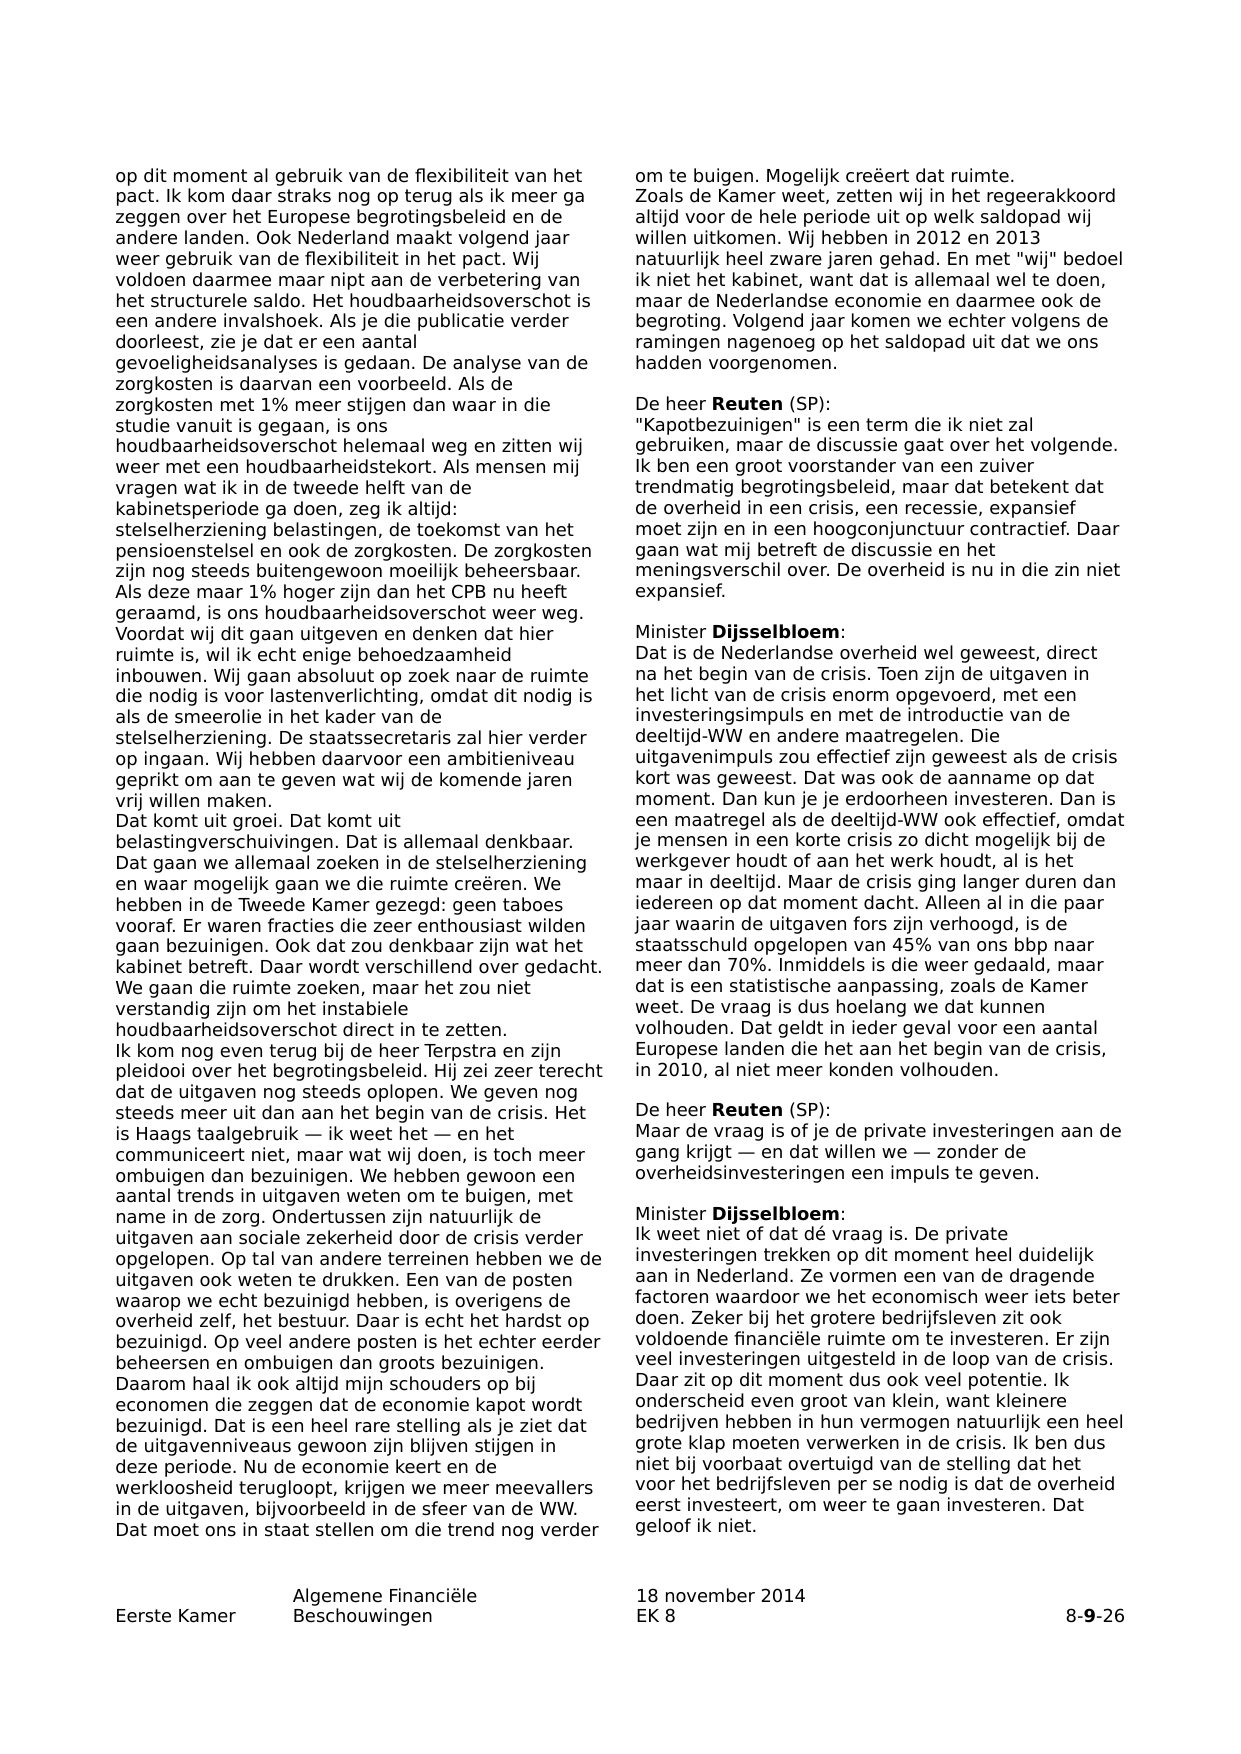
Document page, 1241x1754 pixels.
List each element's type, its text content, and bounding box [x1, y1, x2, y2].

text op dit moment al gebruik van de flexibiliteit van het pact. Ik kom daar straks nog op terug als ik meer ga zeggen over het Europese begrotingsbeleid en de andere landen. Ook Nederland maakt volgend jaar weer gebruik van de flexibiliteit in het pact. Wij voldoen daarmee maar nipt aan de verbetering van het structurele saldo. Het houdbaarheidsoverschot is een andere invalshoek. Als je die publicatie verder doorleest, zie je dat er een aantal gevoeligheidsanalyses is gedaan. De analyse van de zorgkosten is daarvan een voorbeeld. Als de zorgkosten met 1% meer stijgen dan waar in die studie vanuit is gegaan, is ons houdbaarheidsoverschot helemaal weg en zitten wij weer met een houdbaarheidstekort. Als mensen mij vragen wat ik in de tweede helft van de kabinetsperiode ga doen, zeg ik altijd: stelselherziening belastingen, de toekomst van het pensioenstelsel en ook de zorgkosten. De zorgkosten zijn nog steeds buitengewoon moeilijk beheersbaar. Als deze maar 1% hoger zijn dan het CPB nu heeft geraamd, is ons houdbaarheidsoverschot weer weg. Voordat wij dit gaan uitgeven en denken dat hier ruimte is, wil ik echt enige behoedzaamheid inbouwen. Wij gaan absoluut op zoek naar de ruimte die nodig is voor lastenverlichting, omdat dit nodig is als de smeerolie in het kader van de stelselherziening. De staatssecretaris zal hier verder op ingaan. Wij hebben daarvoor een ambitieniveau geprikt om aan te geven wat wij de komende jaren vrij willen maken. [115, 165, 605, 811]
text Ik weet niet of dat dé vraag is. De private investeringen trekken op dit moment heel duidelijk aan in Nederland. Ze vormen een van de dragende factoren waardoor we het economisch weer iets beter doen. Zeker bij het grotere bedrijfsleven zit ook voldoende financiële ruimte om te investeren. Er zijn veel investeringen uitgesteld in de loop van de crisis. Daar zit op dit moment dus ook veel potentie. Ik onderscheid even groot van klein, want kleinere bedrijven hebben in hun vermogen natuurlijk een heel grote klap moeten verwerken in de crisis. Ik ben dus niet bij voorbaat overtuigd van de stelling dat het voor het bedrijfsleven per se nodig is dat de overheid eerst investeert, om weer te gaan investeren. Dat geloof ik niet. [635, 1224, 1125, 1537]
text "Kapotbezuinigen" is een term die ik niet zal gebruiken, maar de discussie gaat over het volgende. Ik ben een groot voorstander van een zuiver trendmatig begrotingsbeleid, maar dat betekent dat de overheid in een crisis, een recessie, expansief moet zijn en in een hoogconjunctuur contractief. Daar gaan wat mij betreft de discussie en het meningsverschil over. De overheid is nu in die zin niet expansief. [635, 414, 1125, 602]
text Zoals de Kamer weet, zetten wij in het regeerakkoord altijd voor de hele periode uit op welk saldopad wij willen uitkomen. Wij hebben in 2012 en 2013 natuurlijk heel zware jaren gehad. En met "wij" bedoel ik niet het kabinet, want dat is allemaal wel te doen, maar de Nederlandse economie en daarmee ook de begroting. Volgend jaar komen we echter volgens de ramingen nagenoeg op het saldopad uit dat we ons hadden voorgenomen. [635, 186, 1125, 374]
text om te buigen. Mogelijk creëert dat ruimte. [635, 165, 1125, 186]
text Dat is de Nederlandse overheid wel geweest, direct na het begin van de crisis. Toen zijn de uitgaven in het licht van de crisis enorm opgevoerd, met een investeringsimpuls en met de introductie van de deeltijd-WW en andere maatregelen. Die uitgavenimpuls zou effectief zijn geweest als de crisis kort was geweest. Dat was ook de aanname op dat moment. Dan kun je je erdoorheen investeren. Dan is een maatregel als de deeltijd-WW ook effectief, omdat je mensen in een korte crisis zo dicht mogelijk bij de werkgever houdt of aan het werk houdt, al is het maar in deeltijd. Maar de crisis ging langer duren dan iedereen op dat moment dacht. Alleen al in die paar jaar waarin de uitgaven fors zijn verhoogd, is de staatsschuld opgelopen van 45% van ons bbp naar meer dan 70%. Inmiddels is die weer gedaald, maar dat is een statistische aanpassing, zoals de Kamer weet. De vraag is dus hoelang we dat kunnen volhouden. Dat geldt in ieder geval voor een aantal Europese landen die het aan het begin van de crisis, in 2010, al niet meer konden volhouden. [635, 643, 1125, 1080]
text Ik kom nog even terug bij de heer Terpstra en zijn pleidooi over het begrotingsbeleid. Hij zei zeer terecht dat de uitgaven nog steeds oplopen. We geven nog steeds meer uit dan aan het begin van de crisis. Het is Haags taalgebruik — ik weet het — en het communiceert niet, maar wat wij doen, is toch meer ombuigen dan bezuinigen. We hebben gewoon een aantal trends in uitgaven weten om te buigen, met name in de zorg. Ondertussen zijn natuurlijk de uitgaven aan sociale zekerheid door de crisis verder opgelopen. Op tal van andere terreinen hebben we de uitgaven ook weten te drukken. Een van de posten waarop we echt bezuinigd hebben, is overigens de overheid zelf, het bestuur. Daar is echt het hardst op bezuinigd. Op veel andere posten is het echter eerder beheersen en ombuigen dan groots bezuinigen. Daarom haal ik ook altijd mijn schouders op bij economen die zeggen dat de economie kapot wordt bezuinigd. Dat is een heel rare stelling als je ziet dat de uitgavenniveaus gewoon zijn blijven stijgen in deze periode. Nu de economie keert en de werkloosheid terugloopt, krijgen we meer meevallers in de uitgaven, bijvoorbeeld in de sfeer van de WW. Dat moet ons in staat stellen om die trend nog verder [115, 1040, 605, 1540]
text De heer Reuten (SP): [635, 1100, 1125, 1121]
text Maar de vraag is of je de private investeringen aan de gang krijgt — en dat willen we — zonder de overheidsinvesteringen een impuls te geven. [635, 1121, 1125, 1183]
text Dat komt uit groei. Dat komt uit belastingverschuivingen. Dat is allemaal denkbaar. Dat gaan we allemaal zoeken in de stelselherziening en waar mogelijk gaan we die ruimte creëren. We hebben in de Tweede Kamer gezegd: geen taboes vooraf. Er waren fracties die zeer enthousiast wilden gaan bezuinigen. Ook dat zou denkbaar zijn wat het kabinet betreft. Daar wordt verschillend over gedacht. We gaan die ruimte zoeken, maar het zou niet verstandig zijn om het instabiele houdbaarheidsoverschot direct in te zetten. [115, 811, 605, 1040]
text Minister Dijsselbloem: [635, 1203, 1125, 1224]
text De heer Reuten (SP): [635, 394, 1125, 414]
text Minister Dijsselbloem: [635, 622, 1125, 643]
